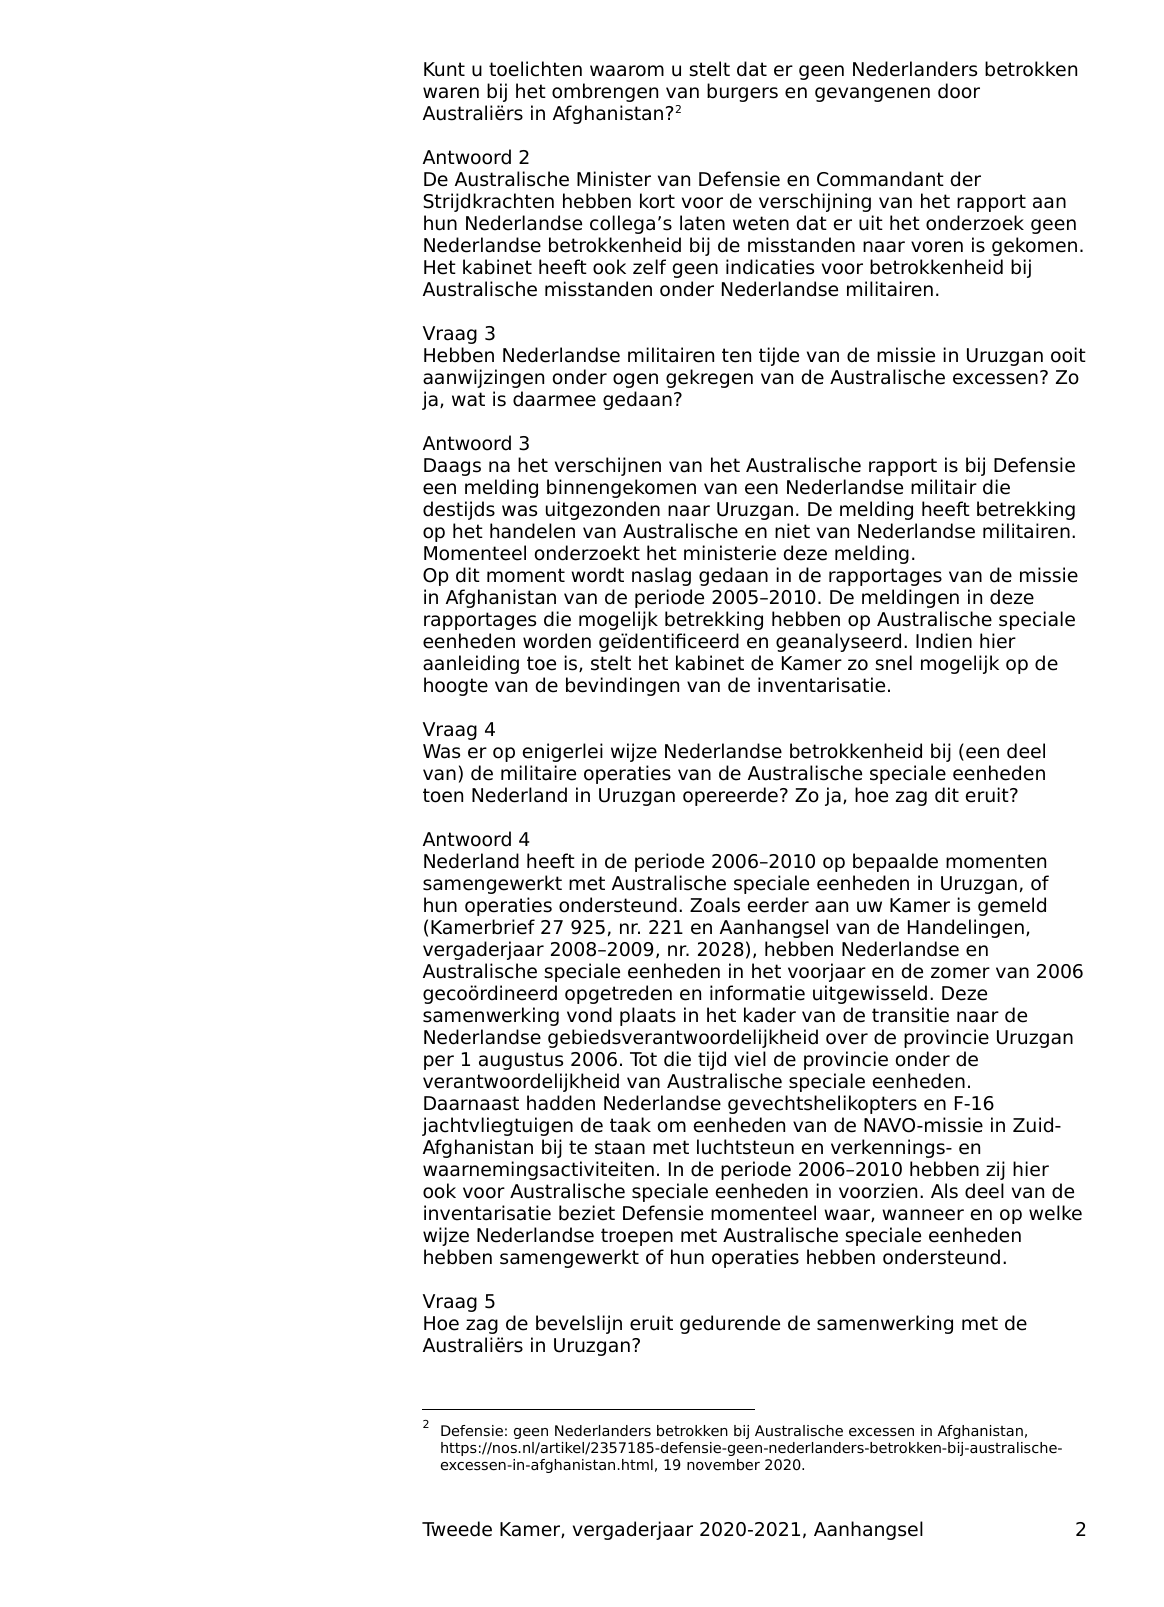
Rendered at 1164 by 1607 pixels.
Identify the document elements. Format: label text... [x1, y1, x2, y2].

text Antwoord 3 [422, 433, 1087, 455]
text Antwoord 4 [422, 829, 1087, 851]
text Hoe zag de bevelslijn eruit gedurende de samenwerking met de Australiërs in Uruzgan? [422, 1313, 1087, 1357]
text Vraag 5 [422, 1291, 1087, 1313]
text Kunt u toelichten waarom u stelt dat er geen Nederlanders betrokken waren bij het ombrengen van burgers en gevangenen door Australiërs in Afghanistan? [422, 59, 1087, 125]
text Daags na het verschijnen van het Australische rapport is bij Defensie een melding binnengekomen van een Nederlandse militair die destijds was uitgezonden naar Uruzgan. De melding heeft betrekking op het handelen van Australische en niet van Nederlandse militairen. Momenteel onderzoekt het ministerie deze melding. [422, 455, 1087, 565]
text Was er op enigerlei wijze Nederlandse betrokkenheid bij (een deel van) de militaire operaties van de Australische speciale eenheden toen Nederland in Uruzgan opereerde? Zo ja, hoe zag dit eruit? [422, 741, 1087, 807]
text Antwoord 2 [422, 147, 1087, 169]
text Nederland heeft in de periode 2006–2010 op bepaalde momenten samengewerkt met Australische speciale eenheden in Uruzgan, of hun operaties ondersteund. Zoals eerder aan uw Kamer is gemeld (Kamerbrief 27 925, nr. 221 en Aanhangsel van de Handelingen, vergaderjaar 2008–2009, nr. 2028), hebben Nederlandse en Australische speciale eenheden in het voorjaar en de zomer van 2006 gecoördineerd opgetreden en informatie uitgewisseld. Deze samenwerking vond plaats in het kader van de transitie naar de Nederlandse gebiedsverantwoordelijkheid over de provincie Uruzgan per 1 augustus 2006. Tot die tijd viel de provincie onder de verantwoordelijkheid van Australische speciale eenheden. [422, 851, 1087, 1093]
text Hebben Nederlandse militairen ten tijde van de missie in Uruzgan ooit aanwijzingen onder ogen gekregen van de Australische excessen? Zo ja, wat is daarmee gedaan? [422, 345, 1087, 411]
text Defensie: geen Nederlanders betrokken bij Australische excessen in Afghanistan, https://nos.nl/artikel/2357185-defensie-geen-nederlanders-betrokken-bij-australische-excessen-in-afghanistan.html, 19 november 2020. [422, 1418, 1087, 1474]
text De Australische Minister van Defensie en Commandant der Strijdkrachten hebben kort voor de verschijning van het rapport aan hun Nederlandse collega’s laten weten dat er uit het onderzoek geen Nederlandse betrokkenheid bij de misstanden naar voren is gekomen. Het kabinet heeft ook zelf geen indicaties voor betrokkenheid bij Australische misstanden onder Nederlandse militairen. [422, 169, 1087, 301]
text Vraag 3 [422, 323, 1087, 345]
text Op dit moment wordt naslag gedaan in de rapportages van de missie in Afghanistan van de periode 2005–2010. De meldingen in deze rapportages die mogelijk betrekking hebben op Australische speciale eenheden worden geïdentificeerd en geanalyseerd. Indien hier aanleiding toe is, stelt het kabinet de Kamer zo snel mogelijk op de hoogte van de bevindingen van de inventarisatie. [422, 565, 1087, 697]
text Daarnaast hadden Nederlandse gevechtshelikopters en F-16 jachtvliegtuigen de taak om eenheden van de NAVO-missie in Zuid-Afghanistan bij te staan met luchtsteun en verkennings- en waarnemingsactiviteiten. In de periode 2006–2010 hebben zij hier ook voor Australische speciale eenheden in voorzien. Als deel van de inventarisatie beziet Defensie momenteel waar, wanneer en op welke wijze Nederlandse troepen met Australische speciale eenheden hebben samengewerkt of hun operaties hebben ondersteund. [422, 1093, 1087, 1269]
text Vraag 4 [422, 719, 1087, 741]
